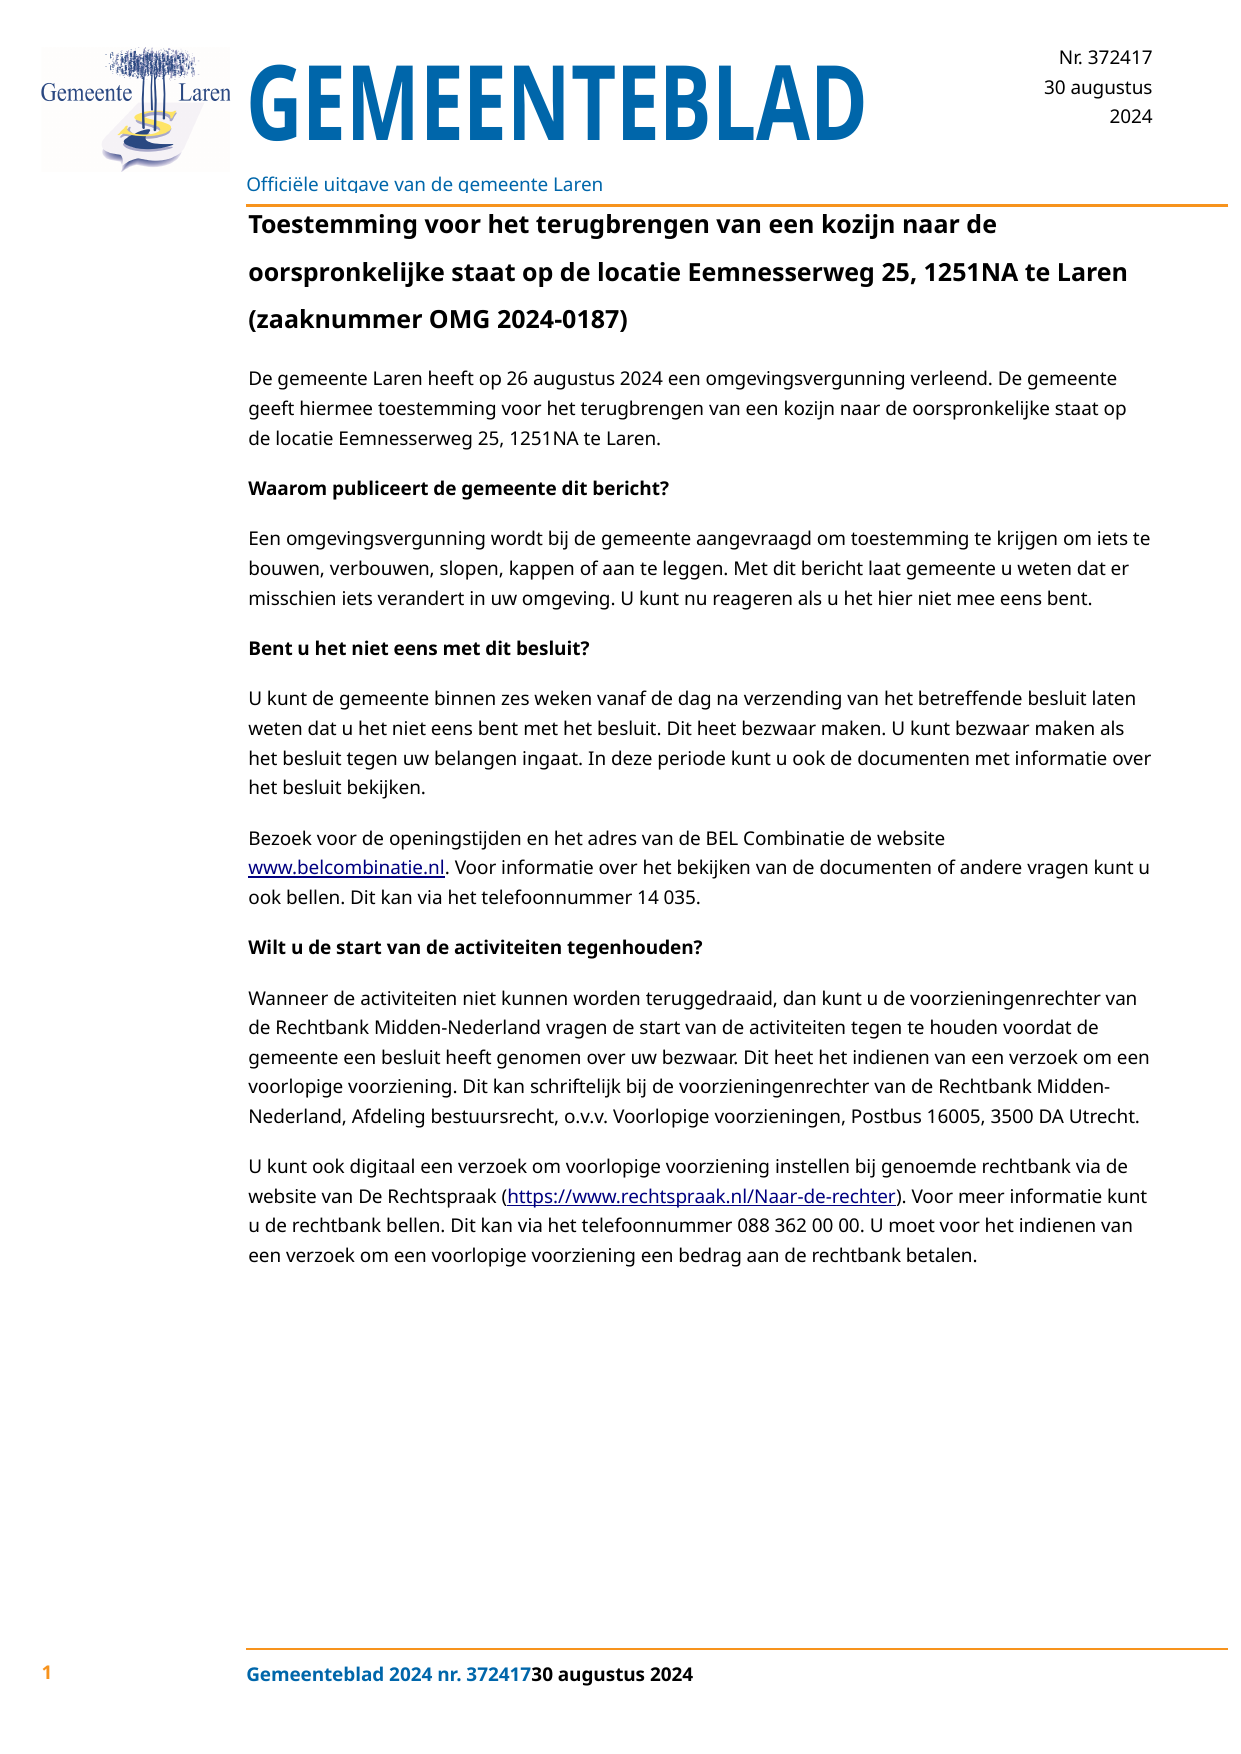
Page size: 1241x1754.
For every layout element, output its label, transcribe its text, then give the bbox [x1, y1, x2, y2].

text Bezoek voor de openingstijden en het adres van de BEL Combinatie de website www.belcombinatie.nl. Voor informatie over het bekijken van de documenten of andere vragen kunt u ook bellen. Dit kan via het telefoonnummer 14 035. [248, 825, 1152, 909]
text Toestemming voor het terugbrengen van een kozijn naar de oorspronkelijke staat op de locatie Eemnesserweg 25, 1251NA te Laren (zaaknummer OMG 2024-0187) [248, 207, 1152, 336]
text Een omgevingsvergunning wordt bij de gemeente aangevraagd om toestemming te krijgen om iets te bouwen, verbouwen, slopen, kappen of aan te leggen. Met dit bericht laat gemeente u weten dat er misschien iets verandert in uw omgeving. U kunt nu reageren als u het hier niet mee eens bent. [248, 526, 1152, 610]
text De gemeente Laren heeft op 26 augustus 2024 een omgevingsvergunning verleend. De gemeente geeft hiermee toestemming voor het terugbrengen van een kozijn naar de oorspronkelijke staat op de locatie Eemnesserweg 25, 1251NA te Laren. [248, 366, 1152, 450]
picture [41, 47, 231, 172]
text U kunt ook digitaal een verzoek om voorlopige voorziening instellen bij genoemde rechtbank via de website van De Rechtspraak (https://www.rechtspraak.nl/Naar-de-rechter). Voor meer informatie kunt u de rechtbank bellen. Dit kan via het telefoonnummer 088 362 00 00. U moet voor het indienen van een verzoek om een voorlopige voorziening een bedrag aan de rechtbank betalen. [248, 1153, 1152, 1268]
text Wilt u de start van de activiteiten tegenhouden? [248, 934, 1152, 960]
text U kunt de gemeente binnen zes weken vanaf de dag na verzending van het betreffende besluit laten weten dat u het niet eens bent met het besluit. Dit heet bezwaar maken. U kunt bezwaar maken als het besluit tegen uw belangen ingaat. In deze periode kunt u ook de documenten met informatie over het besluit bekijken. [248, 686, 1152, 800]
text Bent u het niet eens met dit besluit? [248, 635, 1152, 661]
text Waarom publiceert de gemeente dit bericht? [248, 475, 1152, 501]
text Wanneer de activiteiten niet kunnen worden teruggedraaid, dan kunt u de voorzieningenrechter van de Rechtbank Midden-Nederland vragen de start van de activiteiten tegen te houden voordat de gemeente een besluit heeft genomen over uw bezwaar. Dit heet het indienen van een verzoek om een voorlopige voorziening. Dit kan schriftelijk bij de voorzieningenrechter van de Rechtbank Midden-Nederland, Afdeling bestuursrecht, o.v.v. Voorlopige voorzieningen, Postbus 16005, 3500 DA Utrecht. [248, 985, 1152, 1129]
